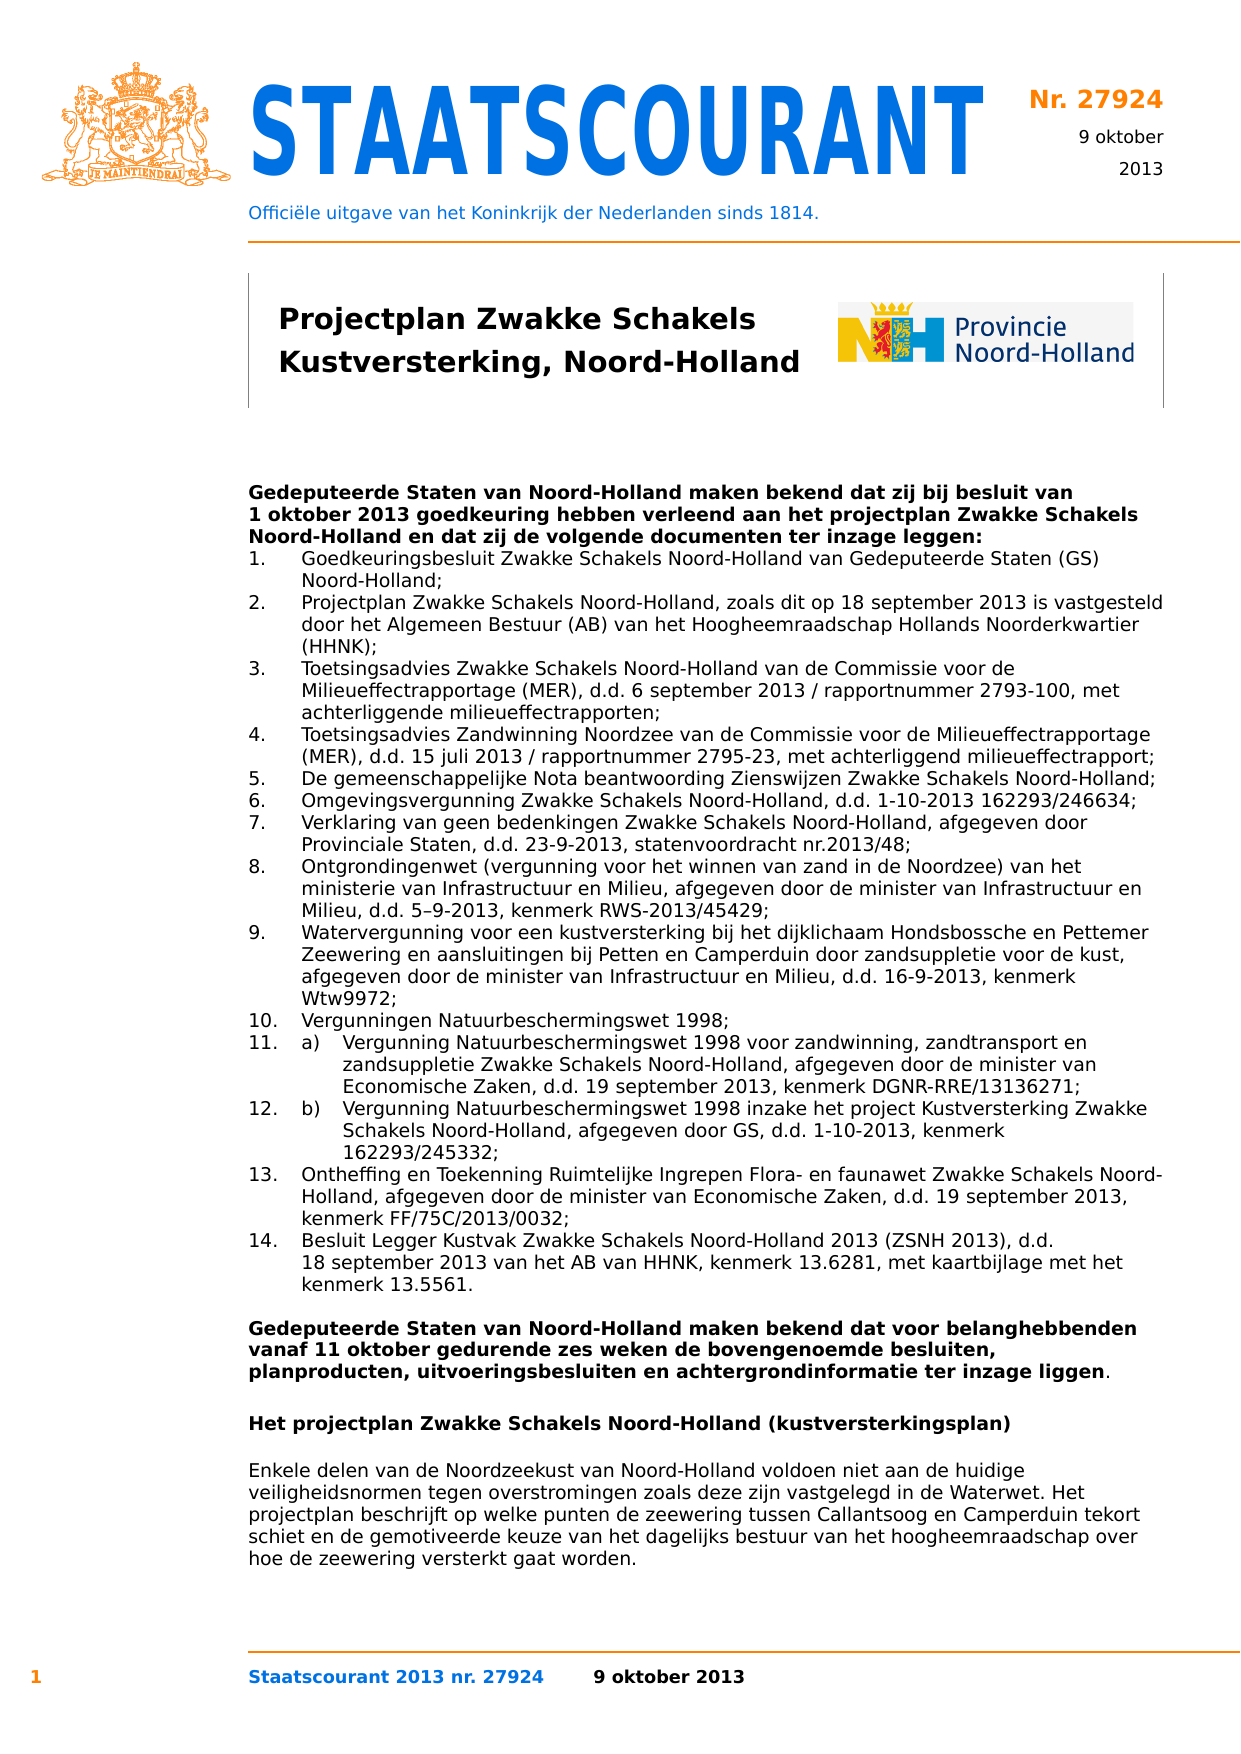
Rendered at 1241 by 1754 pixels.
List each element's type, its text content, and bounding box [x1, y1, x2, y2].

text Gedeputeerde Staten van Noord-Holland maken bekend dat zij bij besluit van 1 oktober 2013 goedkeuring hebben verleend aan het projectplan Zwakke Schakels Noord-Holland en dat zij de volgende documenten ter inzage leggen: [248, 482, 1163, 548]
picture [896, 343, 909, 356]
text Gedeputeerde Staten van Noord-Holland maken bekend dat voor belanghebbenden vanaf 11 oktober gedurende zes weken de bovengenoemde besluiten, planproducten, uitvoeringsbesluiten en achtergrondinformatie ter inzage liggen. [248, 1317, 1163, 1383]
text 2. Projectplan Zwakke Schakels Noord-Holland, zoals dit op 18 september 2013 is vastgesteld door het Algemeen Bestuur (AB) van het Hoogheemraadschap Hollands Noorderkwartier (HHNK); [248, 592, 1163, 658]
text 5. De gemeenschappelijke Nota beantwoording Zienswijzen Zwakke Schakels Noord-Holland; [248, 768, 1163, 790]
subtitle Het projectplan Zwakke Schakels Noord-Holland (kustversterkingsplan) [248, 1413, 1163, 1435]
text 6. Omgevingsvergunning Zwakke Schakels Noord-Holland, d.d. 1-10-2013 162293/246634; [248, 790, 1163, 812]
subtitle Projectplan Zwakke Schakels Kustversterking, Noord-Holland [249, 273, 1163, 408]
table_header [25, 62, 248, 241]
text 13. Ontheffing en Toekenning Ruimtelijke Ingrepen Flora- en faunawet Zwakke Schakels Noord-Holland, afgegeven door de minister van Economische Zaken, d.d. 19 september 2013, kenmerk FF/75C/2013/0032; [248, 1164, 1163, 1229]
text 1. Goedkeuringsbesluit Zwakke Schakels Noord-Holland van Gedeputeerde Staten (GS) Noord-Holland; [248, 548, 1163, 592]
picture [838, 302, 1134, 362]
text 10. Vergunningen Natuurbeschermingswet 1998; [248, 1010, 1163, 1032]
text 11. a) Vergunning Natuurbeschermingswet 1998 voor zandwinning, zandtransport en zandsuppletie Zwakke Schakels Noord-Holland, afgegeven door de minister van Economische Zaken, d.d. 19 september 2013, kenmerk DGNR-RRE/13136271; [248, 1032, 1163, 1098]
table_cell 9 oktober [998, 121, 1240, 153]
table_header STAATSCOURANT [248, 62, 998, 203]
text 9. Watervergunning voor een kustversterking bij het dijklichaam Hondsbossche en Pettemer Zeewering en aansluitingen bij Petten en Camperduin door zandsuppletie voor de kust, afgegeven door de minister van Infrastructuur en Milieu, d.d. 16-9-2013, kenmerk Wtw9972; [248, 922, 1163, 1010]
table_cell 2013 [998, 153, 1240, 203]
text Enkele delen van de Noordzeekust van Noord-Holland voldoen niet aan de huidige veiligheidsnormen tegen overstromingen zoals deze zijn vastgelegd in de Waterwet. Het projectplan beschrijft op welke punten de zeewering tussen Callantsoog en Camperduin tekort schiet en de gemotiveerde keuze van het dagelijks bestuur van het hoogheemraadschap over hoe de zeewering versterkt gaat worden. [248, 1460, 1163, 1570]
picture [41, 62, 231, 186]
text 7. Verklaring van geen bedenkingen Zwakke Schakels Noord-Holland, afgegeven door Provinciale Staten, d.d. 23-9-2013, statenvoordracht nr.2013/48; [248, 812, 1163, 856]
picture [896, 323, 910, 337]
text 4. Toetsingsadvies Zandwinning Noordzee van de Commissie voor de Milieueffectrapportage (MER), d.d. 15 juli 2013 / rapportnummer 2795-23, met achterliggend milieueffectrapport; [248, 724, 1163, 768]
text 12. b) Vergunning Natuurbeschermingswet 1998 inzake het project Kustversterking Zwakke Schakels Noord-Holland, afgegeven door GS, d.d. 1-10-2013, kenmerk 162293/245332; [248, 1098, 1163, 1164]
text 8. Ontgrondingenwet (vergunning voor het winnen van zand in de Noordzee) van het ministerie van Infrastructuur en Milieu, afgegeven door de minister van Infrastructuur en Milieu, d.d. 5–9-2013, kenmerk RWS-2013/45429; [248, 856, 1163, 922]
picture [914, 348, 925, 362]
table_header Nr. 27924 [998, 62, 1240, 121]
table_cell Officiële uitgave van het Koninkrijk der Nederlanden sinds 1814. [248, 203, 1240, 241]
text 14. Besluit Legger Kustvak Zwakke Schakels Noord-Holland 2013 (ZSNH 2013), d.d. 18 september 2013 van het AB van HHNK, kenmerk 13.6281, met kaartbijlage met het kenmerk 13.5561. [248, 1229, 1163, 1296]
text 3. Toetsingsadvies Zwakke Schakels Noord-Holland van de Commissie voor de Milieueffectrapportage (MER), d.d. 6 september 2013 / rapportnummer 2793-100, met achterliggende milieueffectrapporten; [248, 658, 1163, 724]
